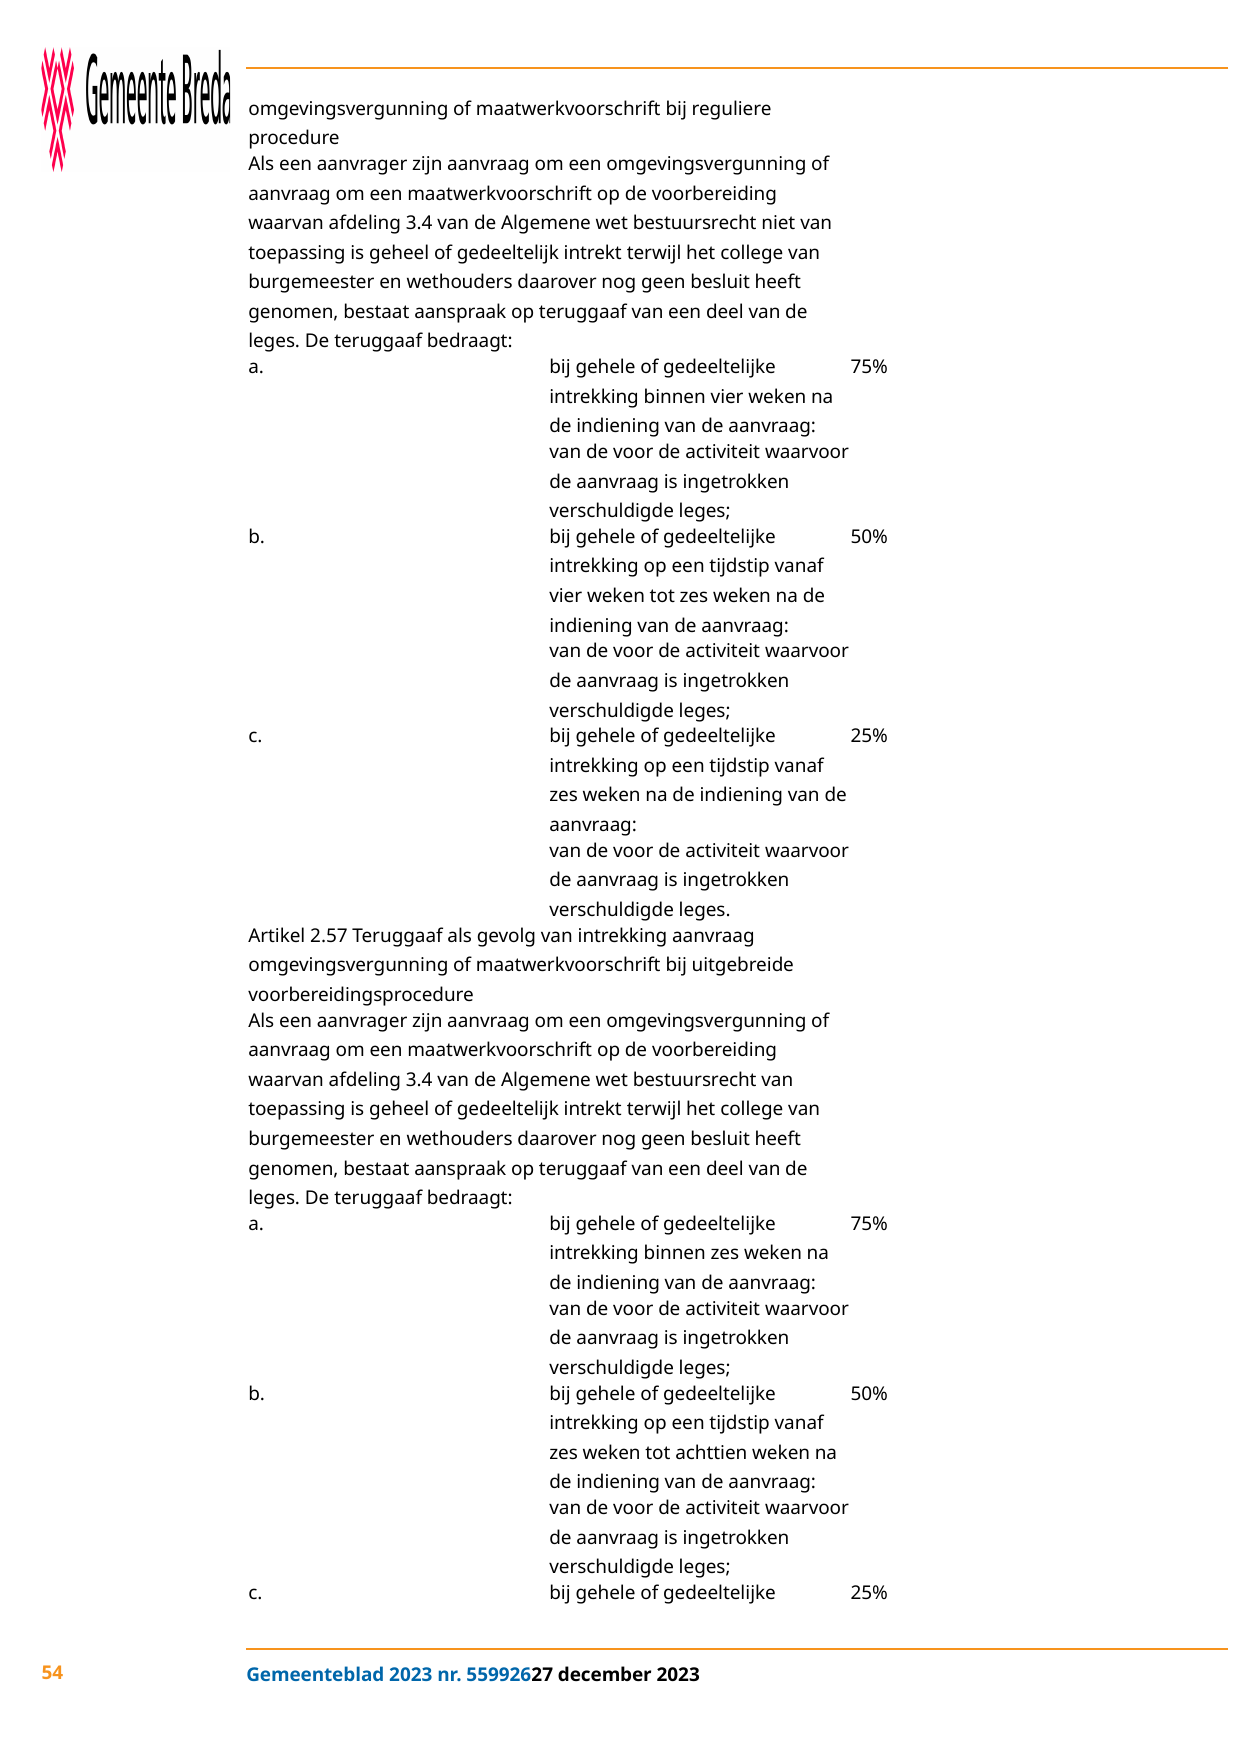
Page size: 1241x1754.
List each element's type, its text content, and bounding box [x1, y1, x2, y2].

table_cell 25% [850, 723, 1152, 837]
table_cell Artikel 2.57 Teruggaaf als gevolg van intrekking aanvraag omgevingsvergunning of maatwerkvoorschrift bij uitgebreide voorbereidingsprocedure [248, 922, 850, 1007]
table_cell bij gehele of gedeeltelijke intrekking op een tijdstip vanaf zes weken na de indiening van de aanvraag: [549, 723, 850, 837]
table_cell [850, 922, 1152, 1007]
table_cell [248, 1494, 549, 1579]
table_cell 75% [850, 353, 1152, 438]
table_cell [850, 95, 1152, 150]
table_cell 75% [850, 1210, 1152, 1295]
table_cell van de voor de activiteit waarvoor de aanvraag is ingetrokken verschuldigde leges; [549, 438, 850, 523]
table_cell bij gehele of gedeeltelijke intrekking op een tijdstip vanaf vier weken tot zes weken na de indiening van de aanvraag: [549, 523, 850, 638]
table_cell omgevingsvergunning of maatwerkvoorschrift bij reguliere procedure [248, 95, 850, 150]
table_cell [850, 837, 1152, 922]
table_cell bij gehele of gedeeltelijke [549, 1579, 850, 1605]
table_cell 25% [850, 1579, 1152, 1605]
table_cell bij gehele of gedeeltelijke intrekking binnen vier weken na de indiening van de aanvraag: [549, 353, 850, 438]
table_cell b. [248, 1380, 549, 1494]
table_cell a. [248, 353, 549, 523]
table_cell bij gehele of gedeeltelijke intrekking op een tijdstip vanaf zes weken tot achttien weken na de indiening van de aanvraag: [549, 1380, 850, 1494]
table_cell [850, 1295, 1152, 1380]
table_cell b. [248, 523, 549, 722]
picture [41, 47, 231, 172]
table_cell bij gehele of gedeeltelijke intrekking binnen zes weken na de indiening van de aanvraag: [549, 1210, 850, 1295]
table_cell [850, 638, 1152, 722]
table_cell c. [248, 1579, 549, 1605]
table_cell 50% [850, 523, 1152, 638]
table_cell c. [248, 723, 549, 922]
table_cell van de voor de activiteit waarvoor de aanvraag is ingetrokken verschuldigde leges. [549, 837, 850, 922]
table_cell [850, 150, 1152, 353]
table_cell [248, 1295, 549, 1380]
table_cell 50% [850, 1380, 1152, 1494]
table_cell Als een aanvrager zijn aanvraag om een omgevingsvergunning of aanvraag om een maatwerkvoorschrift op de voorbereiding waarvan afdeling 3.4 van de Algemene wet bestuursrecht van toepassing is geheel of gedeeltelijk intrekt terwijl het college van burgemeester en wethouders daarover nog geen besluit heeft genomen, bestaat aanspraak op teruggaaf van een deel van de leges. De teruggaaf bedraagt: [248, 1007, 850, 1210]
table_cell Als een aanvrager zijn aanvraag om een omgevingsvergunning of aanvraag om een maatwerkvoorschrift op de voorbereiding waarvan afdeling 3.4 van de Algemene wet bestuursrecht niet van toepassing is geheel of gedeeltelijk intrekt terwijl het college van burgemeester en wethouders daarover nog geen besluit heeft genomen, bestaat aanspraak op teruggaaf van een deel van de leges. De teruggaaf bedraagt: [248, 150, 850, 353]
table_cell van de voor de activiteit waarvoor de aanvraag is ingetrokken verschuldigde leges; [549, 1494, 850, 1579]
table_cell van de voor de activiteit waarvoor de aanvraag is ingetrokken verschuldigde leges; [549, 638, 850, 722]
table_cell a. [248, 1210, 549, 1295]
table_cell [850, 438, 1152, 523]
table_cell [850, 1494, 1152, 1579]
table_cell van de voor de activiteit waarvoor de aanvraag is ingetrokken verschuldigde leges; [549, 1295, 850, 1380]
table_cell [850, 1007, 1152, 1210]
